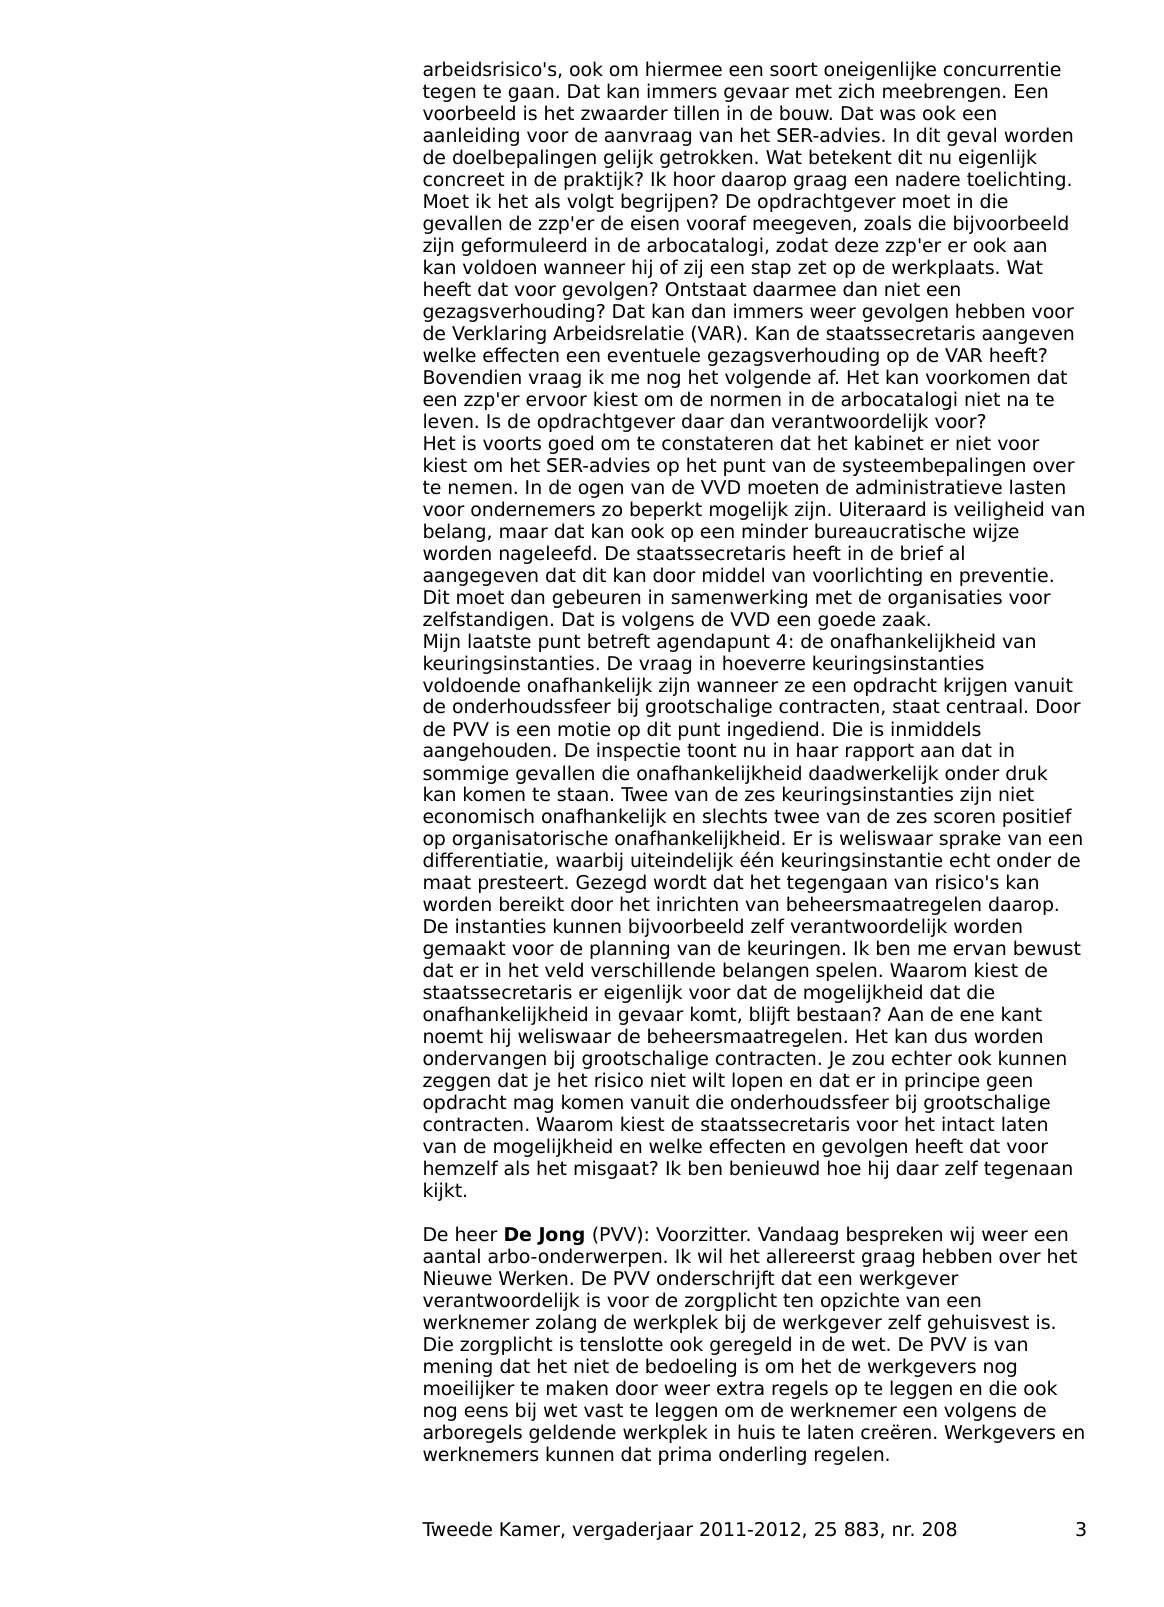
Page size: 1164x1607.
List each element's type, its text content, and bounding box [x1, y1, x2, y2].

text arbeidsrisico's, ook om hiermee een soort oneigenlijke concurrentie tegen te gaan. Dat kan immers gevaar met zich meebrengen. Een voorbeeld is het zwaarder tillen in de bouw. Dat was ook een aanleiding voor de aanvraag van het SER-advies. In dit geval worden de doelbepalingen gelijk getrokken. Wat betekent dit nu eigenlijk concreet in de praktijk? Ik hoor daarop graag een nadere toelichting. Moet ik het als volgt begrijpen? De opdrachtgever moet in die gevallen de zzp'er de eisen vooraf meegeven, zoals die bijvoorbeeld zijn geformuleerd in de arbocatalogi, zodat deze zzp'er er ook aan kan voldoen wanneer hij of zij een stap zet op de werkplaats. Wat heeft dat voor gevolgen? Ontstaat daarmee dan niet een gezagsverhouding? Dat kan dan immers weer gevolgen hebben voor de Verklaring Arbeidsrelatie (VAR). Kan de staatssecretaris aangeven welke effecten een eventuele gezagsverhouding op de VAR heeft? Bovendien vraag ik me nog het volgende af. Het kan voorkomen dat een zzp'er ervoor kiest om de normen in de arbocatalogi niet na te leven. Is de opdrachtgever daar dan verantwoordelijk voor? [422, 59, 1087, 433]
text Mijn laatste punt betreft agendapunt 4: de onafhankelijkheid van keuringsinstanties. De vraag in hoeverre keuringsinstanties voldoende onafhankelijk zijn wanneer ze een opdracht krijgen vanuit de onderhoudssfeer bij grootschalige contracten, staat centraal. Door de PVV is een motie op dit punt ingediend. Die is inmiddels aangehouden. De inspectie toont nu in haar rapport aan dat in sommige gevallen die onafhankelijkheid daadwerkelijk onder druk kan komen te staan. Twee van de zes keuringsinstanties zijn niet economisch onafhankelijk en slechts twee van de zes scoren positief op organisatorische onafhankelijkheid. Er is weliswaar sprake van een differentiatie, waarbij uiteindelijk één keuringsinstantie echt onder de maat presteert. Gezegd wordt dat het tegengaan van risico's kan worden bereikt door het inrichten van beheersmaatregelen daarop. De instanties kunnen bijvoorbeeld zelf verantwoordelijk worden gemaakt voor de planning van de keuringen. Ik ben me ervan bewust dat er in het veld verschillende belangen spelen. Waarom kiest de staatssecretaris er eigenlijk voor dat de mogelijkheid dat die onafhankelijkheid in gevaar komt, blijft bestaan? Aan de ene kant noemt hij weliswaar de beheersmaatregelen. Het kan dus worden ondervangen bij grootschalige contracten. Je zou echter ook kunnen zeggen dat je het risico niet wilt lopen en dat er in principe geen opdracht mag komen vanuit die onderhoudssfeer bij grootschalige contracten. Waarom kiest de staatssecretaris voor het intact laten van de mogelijkheid en welke effecten en gevolgen heeft dat voor hemzelf als het misgaat? Ik ben benieuwd hoe hij daar zelf tegenaan kijkt. [422, 631, 1087, 1202]
text Het is voorts goed om te constateren dat het kabinet er niet voor kiest om het SER-advies op het punt van de systeembepalingen over te nemen. In de ogen van de VVD moeten de administratieve lasten voor ondernemers zo beperkt mogelijk zijn. Uiteraard is veiligheid van belang, maar dat kan ook op een minder bureaucratische wijze worden nageleefd. De staatssecretaris heeft in de brief al aangegeven dat dit kan door middel van voorlichting en preventie. Dit moet dan gebeuren in samenwerking met de organisaties voor zelfstandigen. Dat is volgens de VVD een goede zaak. [422, 433, 1087, 631]
text De heer De Jong (PVV): Voorzitter. Vandaag bespreken wij weer een aantal arbo-onderwerpen. Ik wil het allereerst graag hebben over het Nieuwe Werken. De PVV onderschrijft dat een werkgever verantwoordelijk is voor de zorgplicht ten opzichte van een werknemer zolang de werkplek bij de werkgever zelf gehuisvest is. Die zorgplicht is tenslotte ook geregeld in de wet. De PVV is van mening dat het niet de bedoeling is om het de werkgevers nog moeilijker te maken door weer extra regels op te leggen en die ook nog eens bij wet vast te leggen om de werknemer een volgens de arboregels geldende werkplek in huis te laten creëren. Werkgevers en werknemers kunnen dat prima onderling regelen. [422, 1224, 1087, 1466]
